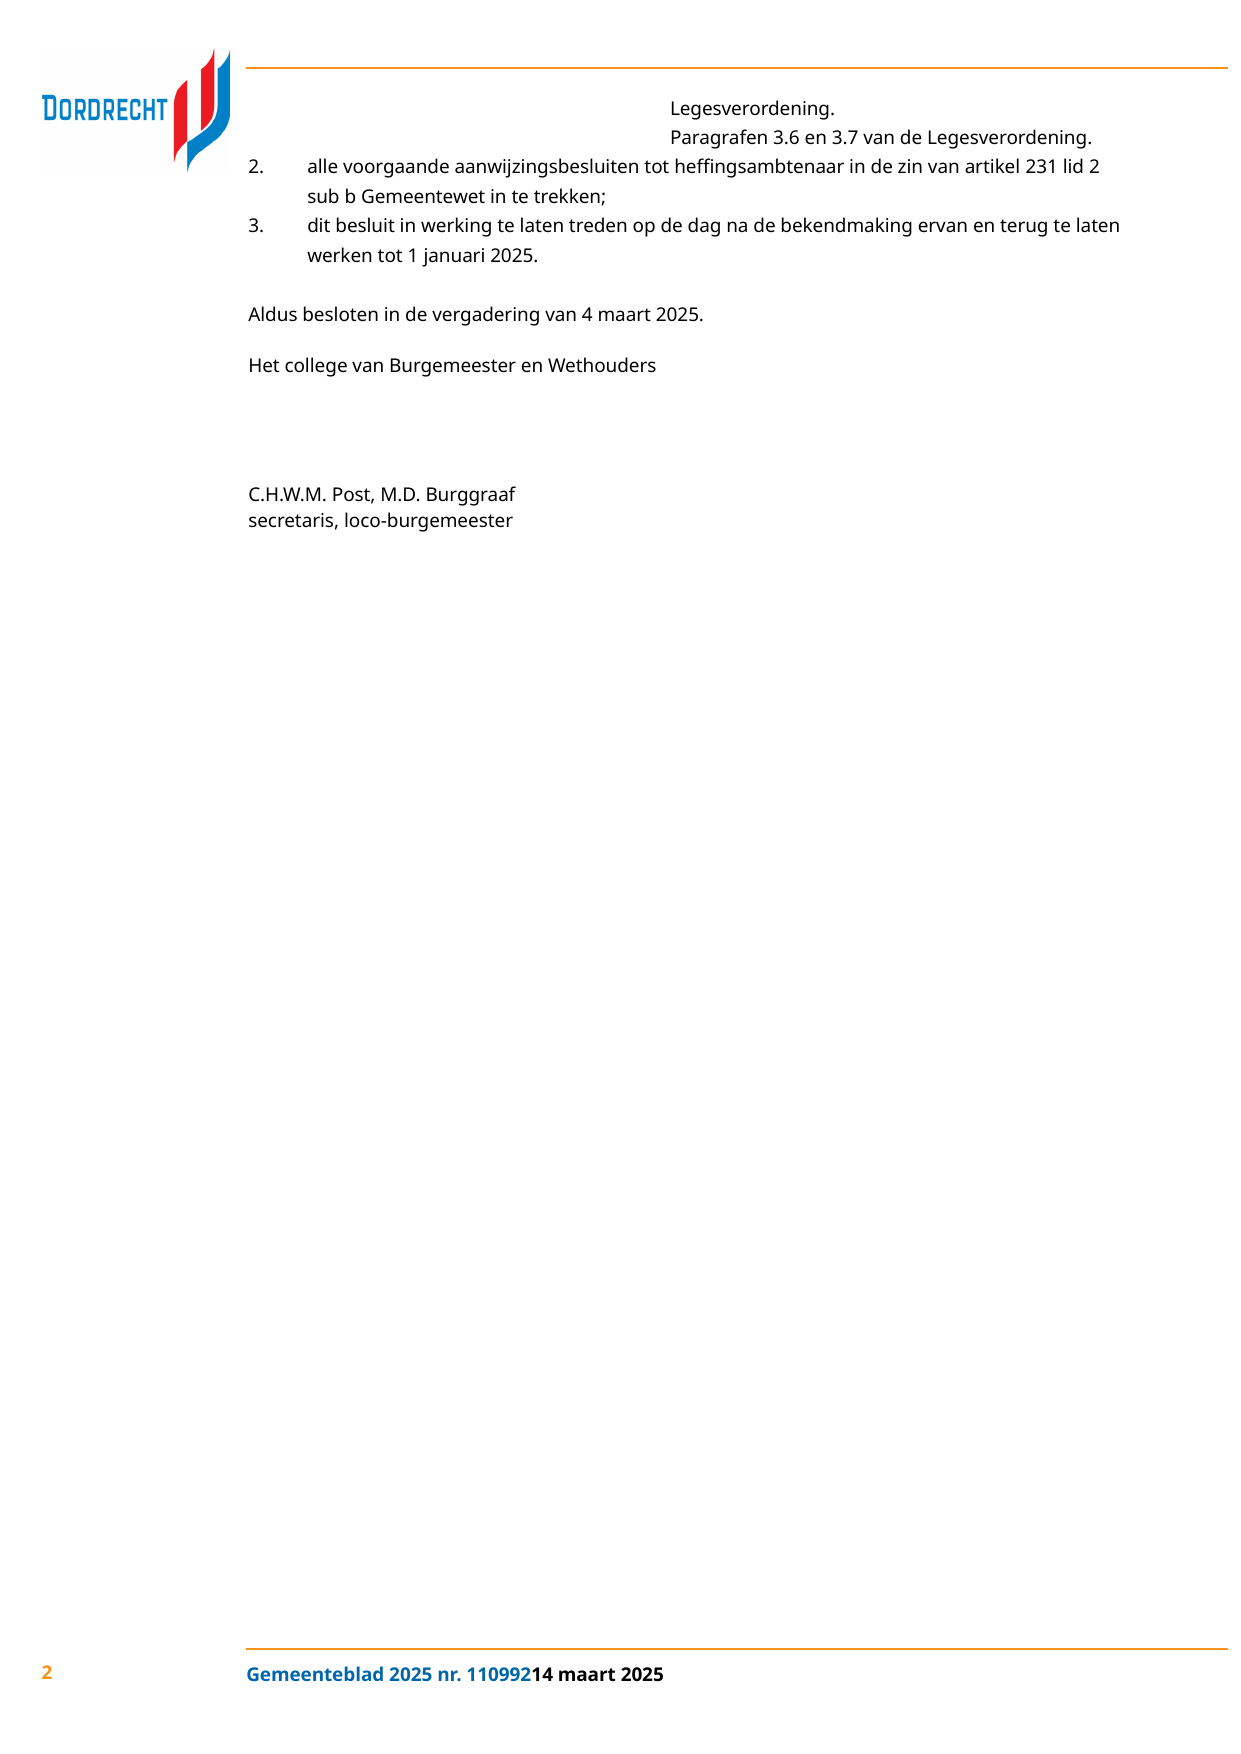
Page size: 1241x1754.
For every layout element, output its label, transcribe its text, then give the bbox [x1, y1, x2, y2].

text secretaris, loco-burgemeester [248, 507, 1152, 533]
text Het college van Burgemeester en Wethouders [248, 353, 1152, 378]
table_cell [248, 95, 670, 150]
table_cell Legesverordening. Paragrafen 3.6 en 3.7 van de Legesverordening. [670, 95, 1152, 150]
text C.H.W.M. Post, M.D. Burggraaf [248, 481, 1152, 507]
text Aldus besloten in de vergadering van 4 maart 2025. [248, 301, 1152, 327]
list dit besluit in werking te laten treden op de dag na de bekendmaking ervan en terug te laten werken tot 1 januari 2025. [248, 212, 1152, 268]
list alle voorgaande aanwijzingsbesluiten tot heffingsambtenaar in de zin van artikel 231 lid 2 sub b Gemeentewet in te trekken; [248, 153, 1152, 209]
picture [41, 47, 231, 172]
